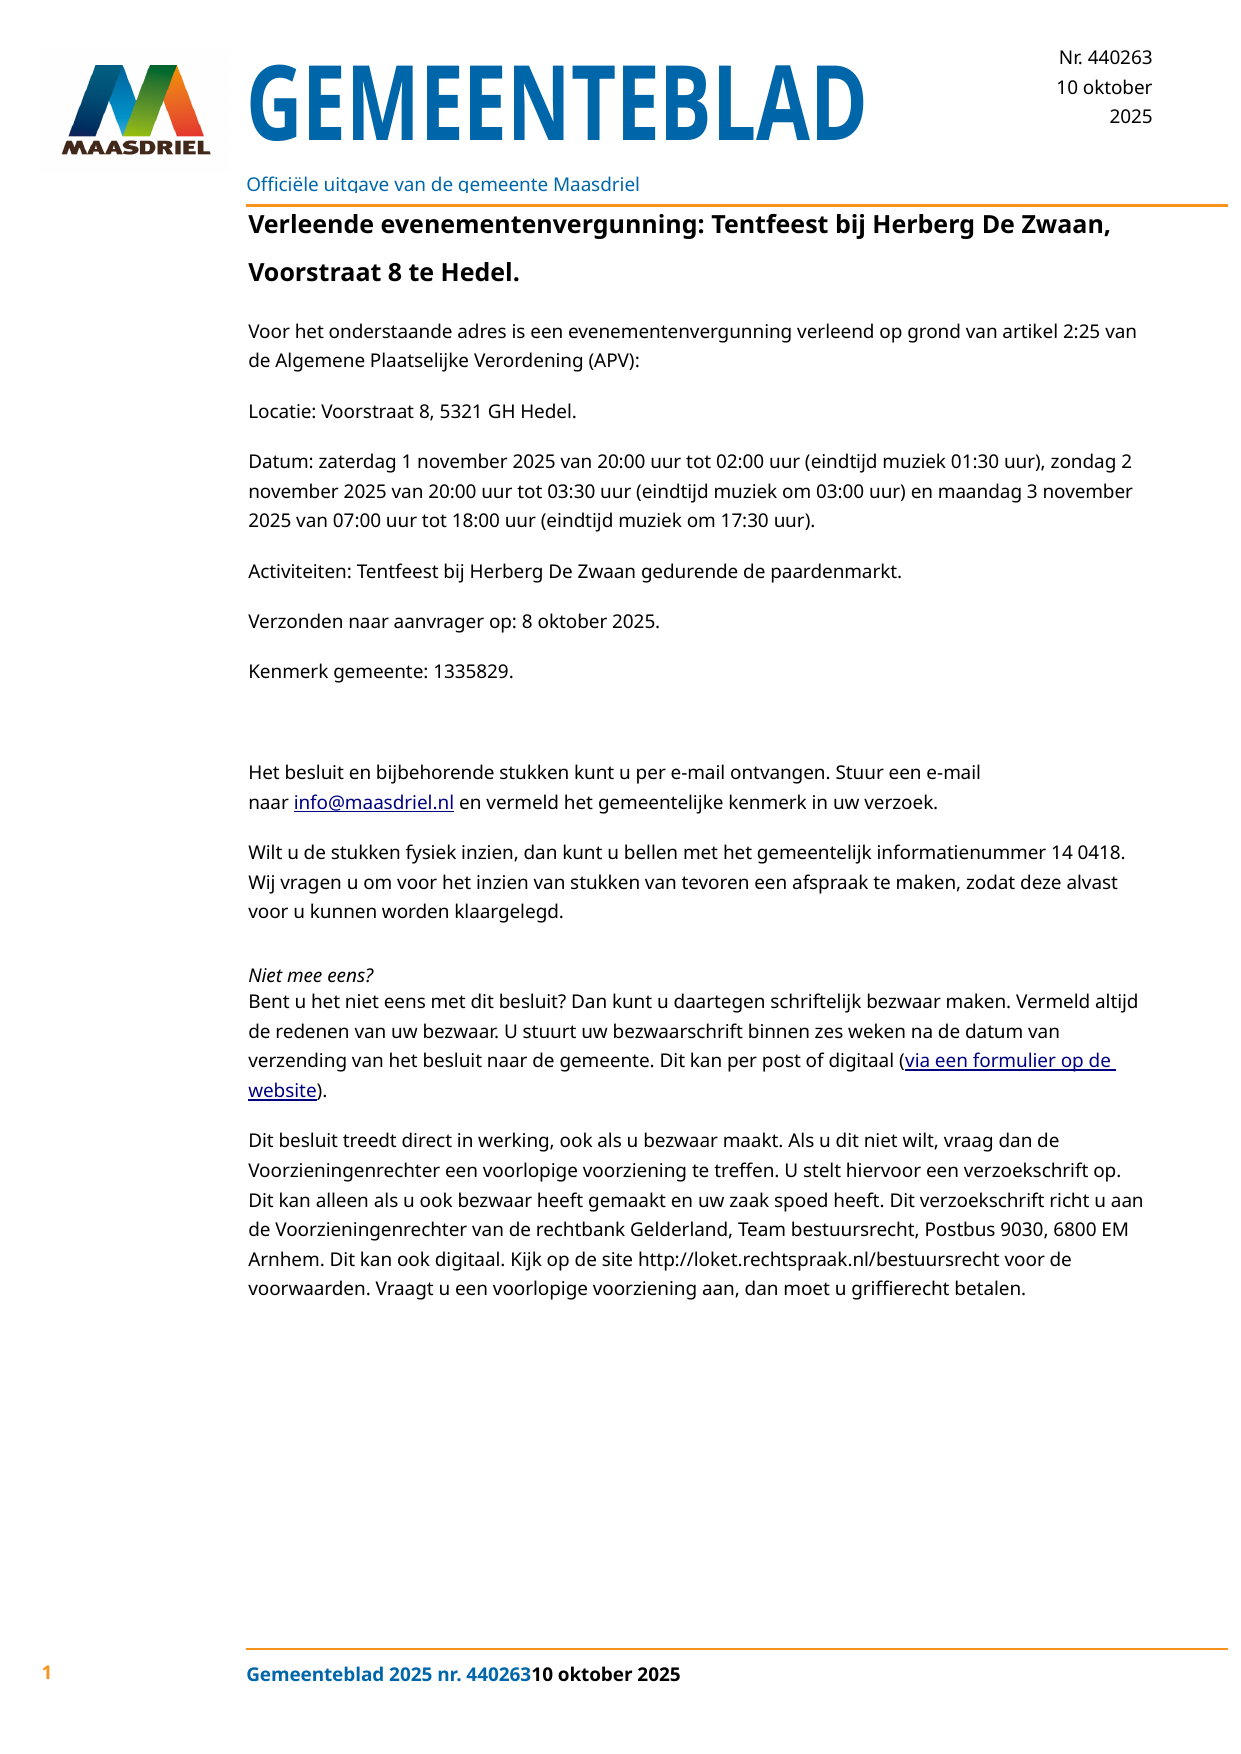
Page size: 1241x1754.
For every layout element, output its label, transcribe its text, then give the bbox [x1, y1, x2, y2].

text Bent u het niet eens met dit besluit? Dan kunt u daartegen schriftelijk bezwaar maken. Vermeld altijd de redenen van uw bezwaar. U stuurt uw bezwaarschrift binnen zes weken na de datum van verzending van het besluit naar de gemeente. Dit kan per post of digitaal (via een formulier op de website). [248, 988, 1152, 1103]
text Niet mee eens? [248, 963, 1152, 988]
text Voor het onderstaande adres is een evenementenvergunning verleend op grond van artikel 2:25 van de Algemene Plaatselijke Verordening (APV): [248, 318, 1152, 373]
text Dit besluit treedt direct in werking, ook als u bezwaar maakt. Als u dit niet wilt, vraag dan de Voorzieningenrechter een voorlopige voorziening te treffen. U stelt hiervoor een verzoekschrift op. Dit kan alleen als u ook bezwaar heeft gemaakt en uw zaak spoed heeft. Dit verzoekschrift richt u aan de Voorzieningenrechter van de rechtbank Gelderland, Team bestuursrecht, Postbus 9030, 6800 EM Arnhem. Dit kan ook digitaal. Kijk op de site http://loket.rechtspraak.nl/bestuursrecht voor de voorwaarden. Vraagt u een voorlopige voorziening aan, dan moet u griffierecht betalen. [248, 1128, 1152, 1301]
text Verzonden naar aanvrager op: 8 oktober 2025. [248, 608, 1152, 634]
text Locatie: Voorstraat 8, 5321 GH Hedel. [248, 398, 1152, 424]
text Het besluit en bijbehorende stukken kunt u per e-mail ontvangen. Stuur een e-mail naar info@maasdriel.nl en vermeld het gemeentelijke kenmerk in uw verzoek. [248, 759, 1152, 815]
text Datum: zaterdag 1 november 2025 van 20:00 uur tot 02:00 uur (eindtijd muziek 01:30 uur), zondag 2 november 2025 van 20:00 uur tot 03:30 uur (eindtijd muziek om 03:00 uur) en maandag 3 november 2025 van 07:00 uur tot 18:00 uur (eindtijd muziek om 17:30 uur). [248, 448, 1152, 533]
picture [41, 47, 231, 172]
text Wilt u de stukken fysiek inzien, dan kunt u bellen met het gemeentelijk informatienummer 14 0418. Wij vragen u om voor het inzien van stukken van tevoren een afspraak te maken, zodat deze alvast voor u kunnen worden klaargelegd. [248, 839, 1152, 924]
text Kenmerk gemeente: 1335829. [248, 659, 1152, 684]
text Activiteiten: Tentfeest bij Herberg De Zwaan gedurende de paardenmarkt. [248, 558, 1152, 584]
text Verleende evenementenvergunning: Tentfeest bij Herberg De Zwaan, Voorstraat 8 te Hedel. [248, 207, 1152, 288]
